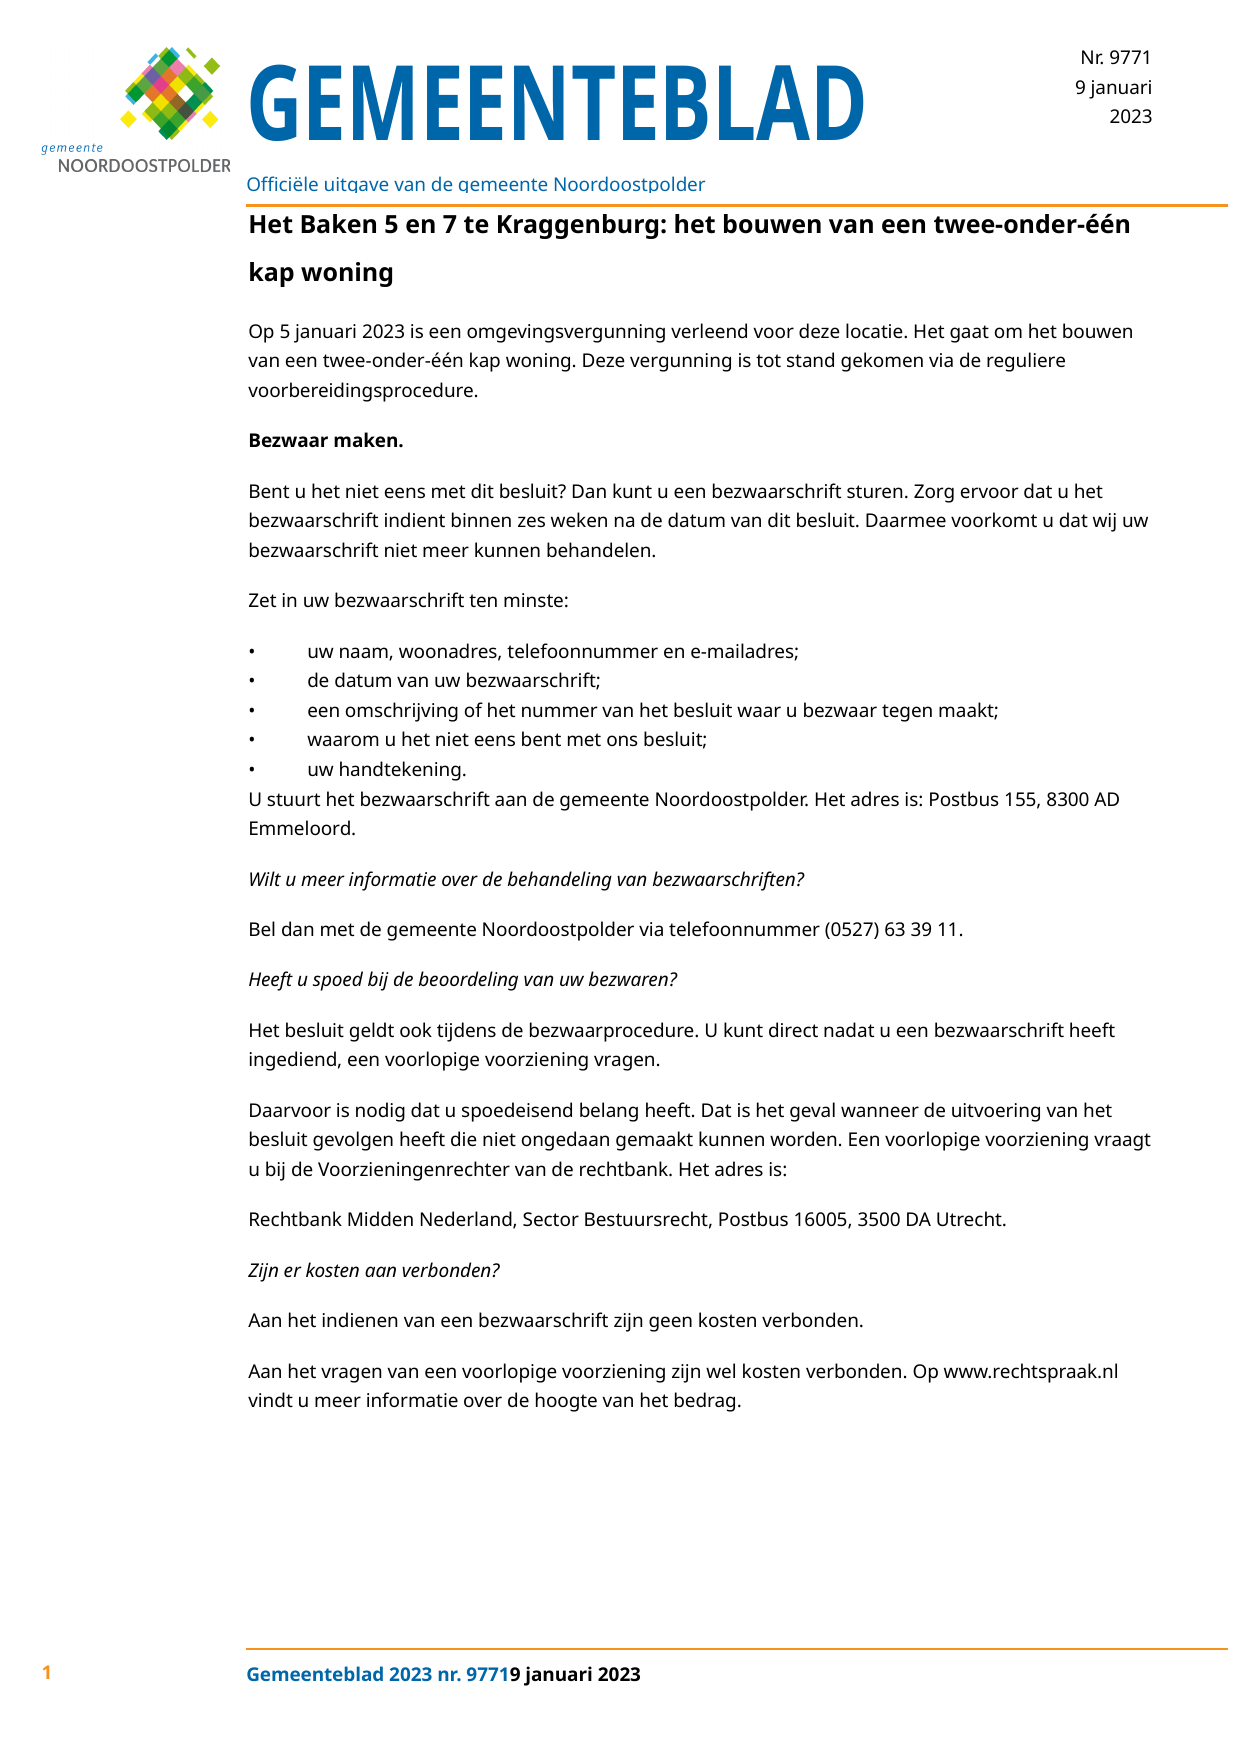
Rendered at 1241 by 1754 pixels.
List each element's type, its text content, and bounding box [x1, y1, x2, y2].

text Op 5 januari 2023 is een omgevingsvergunning verleend voor deze locatie. Het gaat om het bouwen van een twee-onder-één kap woning. Deze vergunning is tot stand gekomen via de reguliere voorbereidingsprocedure. [248, 318, 1152, 403]
list een omschrijving of het nummer van het besluit waar u bezwaar tegen maakt; [248, 697, 1152, 723]
list waarom u het niet eens bent met ons besluit; [248, 727, 1152, 752]
text Bel dan met de gemeente Noordoostpolder via telefoonnummer (0527) 63 39 11. [248, 916, 1152, 942]
text Het Baken 5 en 7 te Kraggenburg: het bouwen van een twee-onder-één kap woning [248, 207, 1152, 288]
text U stuurt het bezwaarschrift aan de gemeente Noordoostpolder. Het adres is: Postbus 155, 8300 AD Emmeloord. [248, 786, 1152, 841]
list de datum van uw bezwaarschrift; [248, 667, 1152, 693]
text Bent u het niet eens met dit besluit? Dan kunt u een bezwaarschrift sturen. Zorg ervoor dat u het bezwaarschrift indient binnen zes weken na de datum van dit besluit. Daarmee voorkomt u dat wij uw bezwaarschrift niet meer kunnen behandelen. [248, 478, 1152, 563]
text Wilt u meer informatie over de behandeling van bezwaarschriften? [248, 866, 1152, 892]
text Zijn er kosten aan verbonden? [248, 1257, 1152, 1283]
text Bezwaar maken. [248, 427, 1152, 453]
text Zet in uw bezwaarschrift ten minste: [248, 587, 1152, 613]
text Het besluit geldt ook tijdens de bezwaarprocedure. U kunt direct nadat u een bezwaarschrift heeft ingediend, een voorlopige voorziening vragen. [248, 1017, 1152, 1072]
text Heeft u spoed bij de beoordeling van uw bezwaren? [248, 967, 1152, 992]
text Rechtbank Midden Nederland, Sector Bestuursrecht, Postbus 16005, 3500 DA Utrecht. [248, 1207, 1152, 1232]
list uw naam, woonadres, telefoonnummer en e-mailadres; [248, 638, 1152, 664]
text Aan het indienen van een bezwaarschrift zijn geen kosten verbonden. [248, 1307, 1152, 1333]
text Daarvoor is nodig dat u spoedeisend belang heeft. Dat is het geval wanneer de uitvoering van het besluit gevolgen heeft die niet ongedaan gemaakt kunnen worden. Een voorlopige voorziening vraagt u bij de Voorzieningenrechter van de rechtbank. Het adres is: [248, 1097, 1152, 1182]
text Aan het vragen van een voorlopige voorziening zijn wel kosten verbonden. Op www.rechtspraak.nl vindt u meer informatie over de hoogte van het bedrag. [248, 1358, 1152, 1413]
picture [41, 47, 231, 172]
list uw handtekening. [248, 756, 1152, 782]
